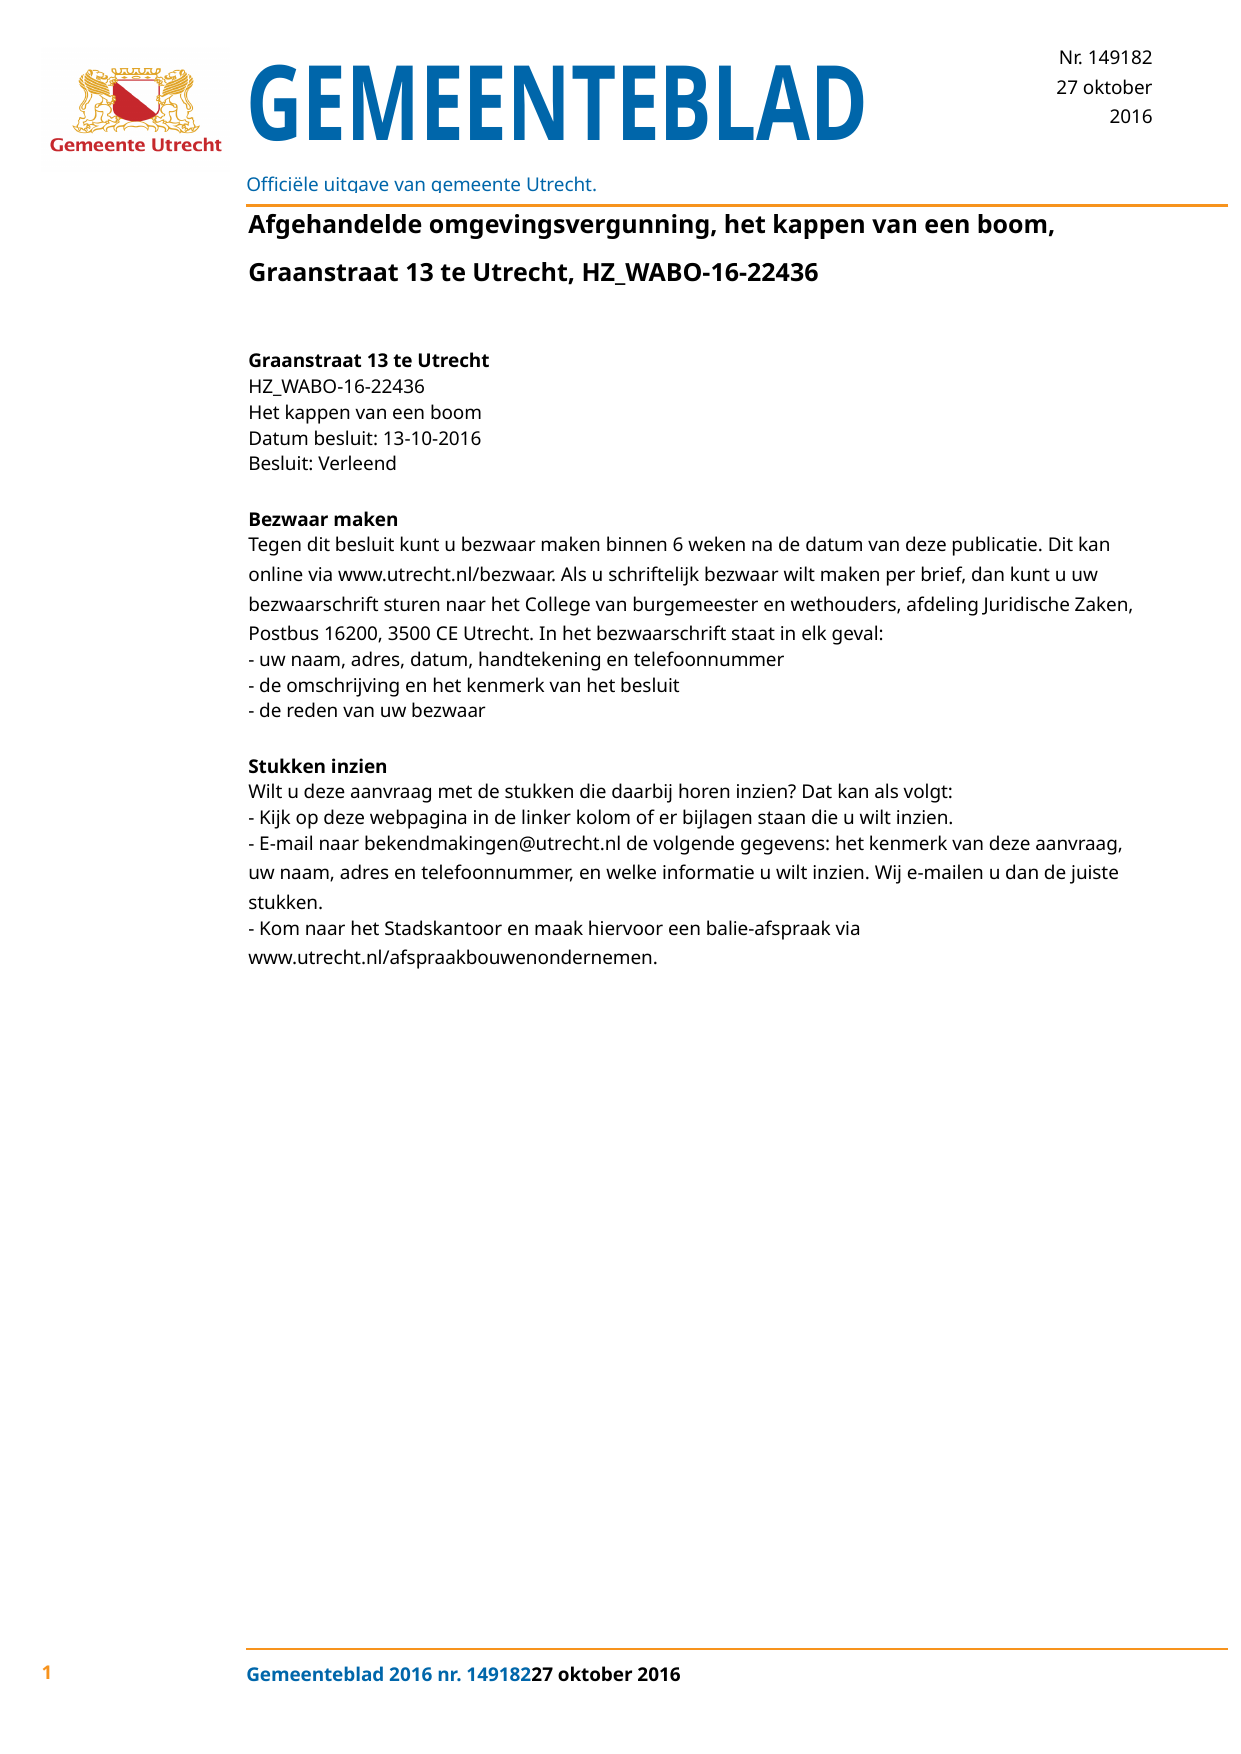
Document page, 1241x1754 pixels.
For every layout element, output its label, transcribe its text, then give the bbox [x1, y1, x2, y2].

table_header Graanstraat 13 te Utrecht [248, 348, 1152, 373]
table_cell Besluit: Verleend [248, 451, 1152, 506]
table_cell Het kappen van een boom [248, 399, 1152, 425]
table_cell - E-mail naar bekendmakingen@utrecht.nl de volgende gegevens: het kenmerk van deze aanvraag, uw naam, adres en telefoonnummer, en welke informatie u wilt inzien. Wij e-mailen u dan de juiste stukken. [248, 830, 1152, 915]
table_cell - Kijk op deze webpagina in de linker kolom of er bijlagen staan die u wilt inzien. [248, 804, 1152, 830]
table_cell - de reden van uw bezwaar [248, 698, 1152, 753]
table_cell Stukken inzien [248, 753, 1152, 778]
table_cell - Kom naar het Stadskantoor en maak hiervoor een balie-afspraak via www.utrecht.nl/afspraakbouwenondernemen. [248, 915, 1152, 970]
table_cell Bezwaar maken [248, 506, 1152, 532]
text Afgehandelde omgevingsvergunning, het kappen van een boom, Graanstraat 13 te Utrecht, HZ_WABO-16-22436 [248, 207, 1152, 288]
table_cell HZ_WABO-16-22436 [248, 373, 1152, 399]
picture [41, 47, 231, 172]
table_cell Datum besluit: 13-10-2016 [248, 425, 1152, 451]
table_cell - de omschrijving en het kenmerk van het besluit [248, 672, 1152, 697]
table_cell - uw naam, adres, datum, handtekening en telefoonnummer [248, 646, 1152, 672]
table_cell Wilt u deze aanvraag met de stukken die daarbij horen inzien? Dat kan als volgt: [248, 779, 1152, 804]
table_cell Tegen dit besluit kunt u bezwaar maken binnen 6 weken na de datum van deze publicatie. Dit kan online via www.utrecht.nl/bezwaar. Als u schriftelijk bezwaar wilt maken per brief, dan kunt u uw bezwaarschrift sturen naar het College van burgemeester en wethouders, afdeling Juridische Zaken, Postbus 16200, 3500 CE Utrecht. In het bezwaarschrift staat in elk geval: [248, 532, 1152, 646]
